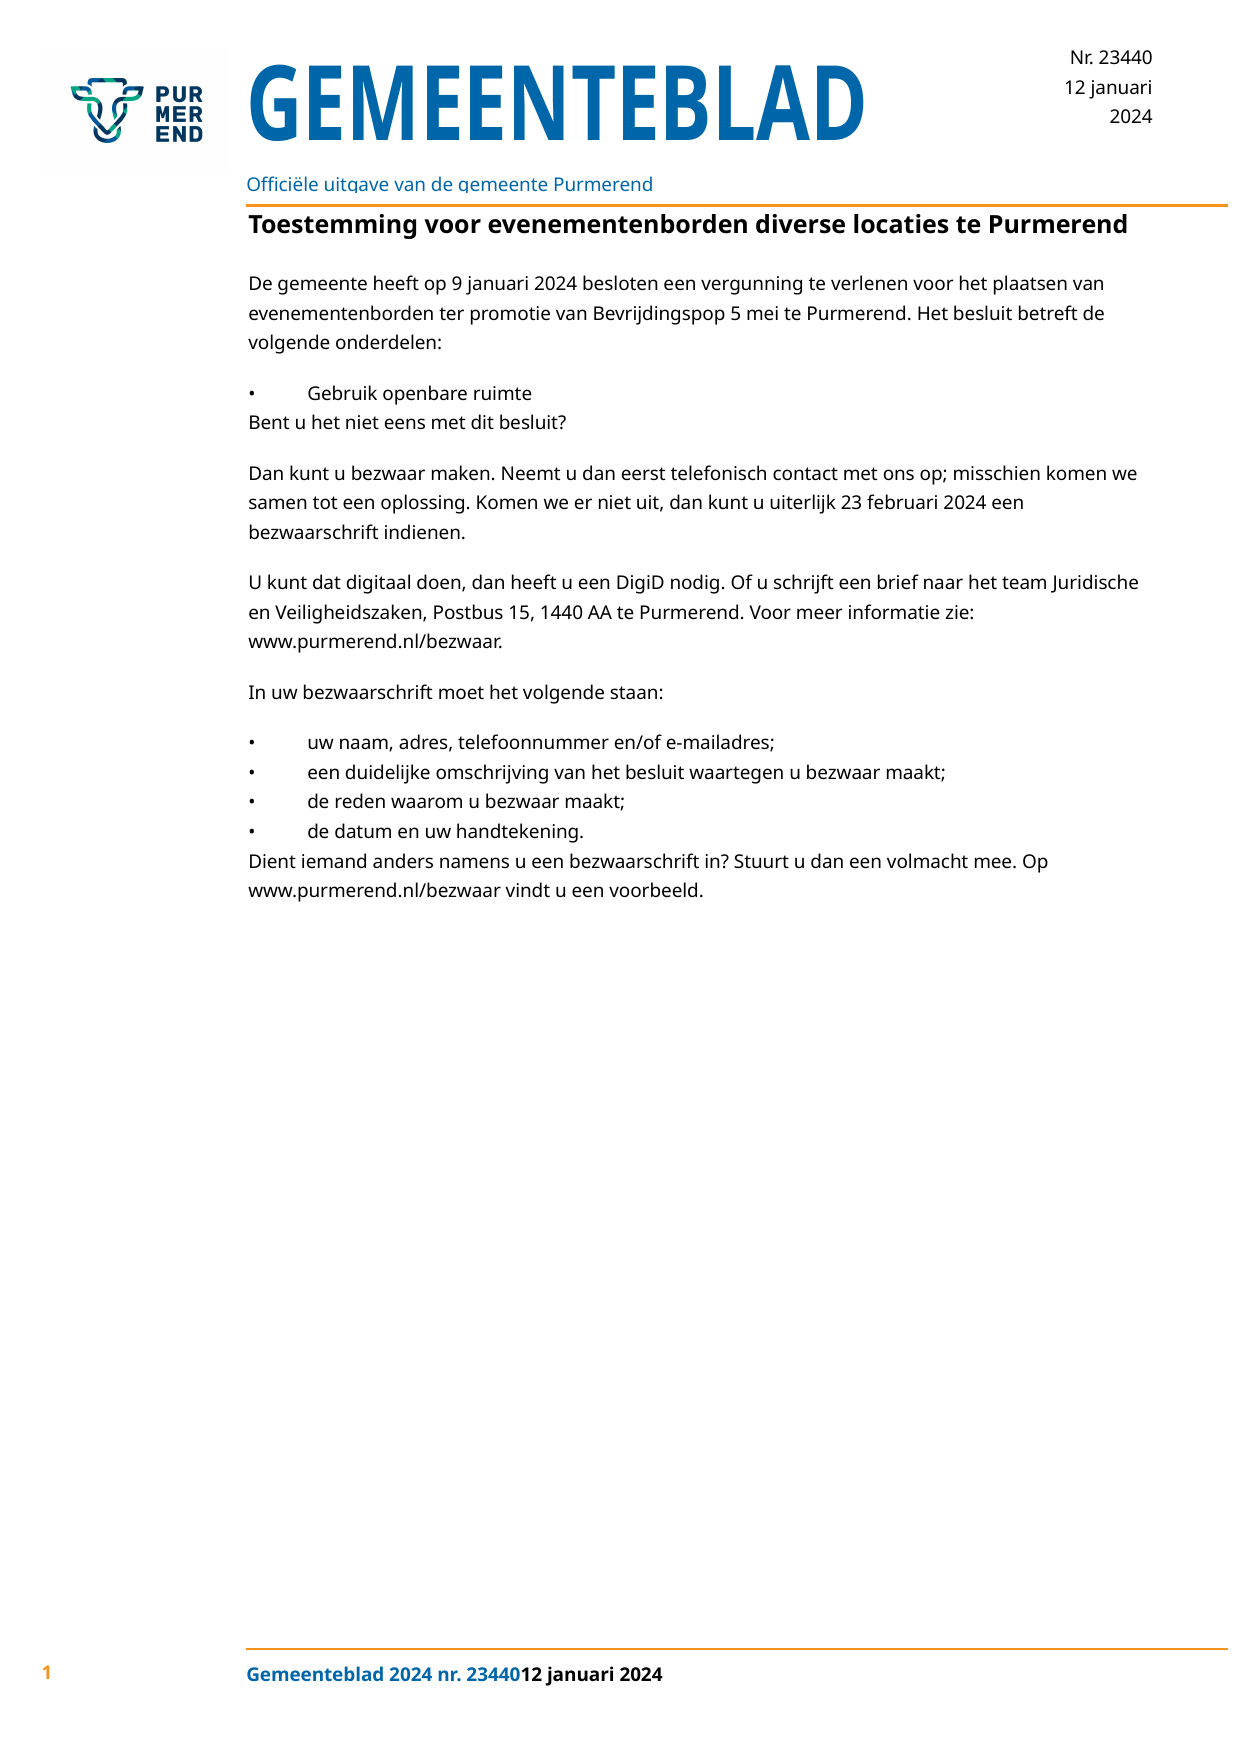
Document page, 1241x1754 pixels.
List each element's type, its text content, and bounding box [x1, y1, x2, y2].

text In uw bezwaarschrift moet het volgende staan: [248, 679, 1152, 705]
text Toestemming voor evenementenborden diverse locaties te Purmerend [248, 207, 1152, 241]
text De gemeente heeft op 9 januari 2024 besloten een vergunning te verlenen voor het plaatsen van evenementenborden ter promotie van Bevrijdingspop 5 mei te Purmerend. Het besluit betreft de volgende onderdelen: [248, 270, 1152, 355]
picture [41, 47, 231, 172]
text Bent u het niet eens met dit besluit? [248, 409, 1152, 435]
list de datum en uw handtekening. [248, 818, 1152, 844]
text U kunt dat digitaal doen, dan heeft u een DigiD nodig. Of u schrijft een brief naar het team Juridische en Veiligheidszaken, Postbus 15, 1440 AA te Purmerend. Voor meer informatie zie: www.purmerend.nl/bezwaar. [248, 569, 1152, 654]
list uw naam, adres, telefoonnummer en/of e-mailadres; [248, 729, 1152, 755]
list de reden waarom u bezwaar maakt; [248, 789, 1152, 814]
text Dient iemand anders namens u een bezwaarschrift in? Stuurt u dan een volmacht mee. Op www.purmerend.nl/bezwaar vindt u een voorbeeld. [248, 848, 1152, 903]
list Gebruik openbare ruimte [248, 380, 1152, 406]
text Dan kunt u bezwaar maken. Neemt u dan eerst telefonisch contact met ons op; misschien komen we samen tot een oplossing. Komen we er niet uit, dan kunt u uiterlijk 23 februari 2024 een bezwaarschrift indienen. [248, 460, 1152, 545]
list een duidelijke omschrijving van het besluit waartegen u bezwaar maakt; [248, 759, 1152, 785]
